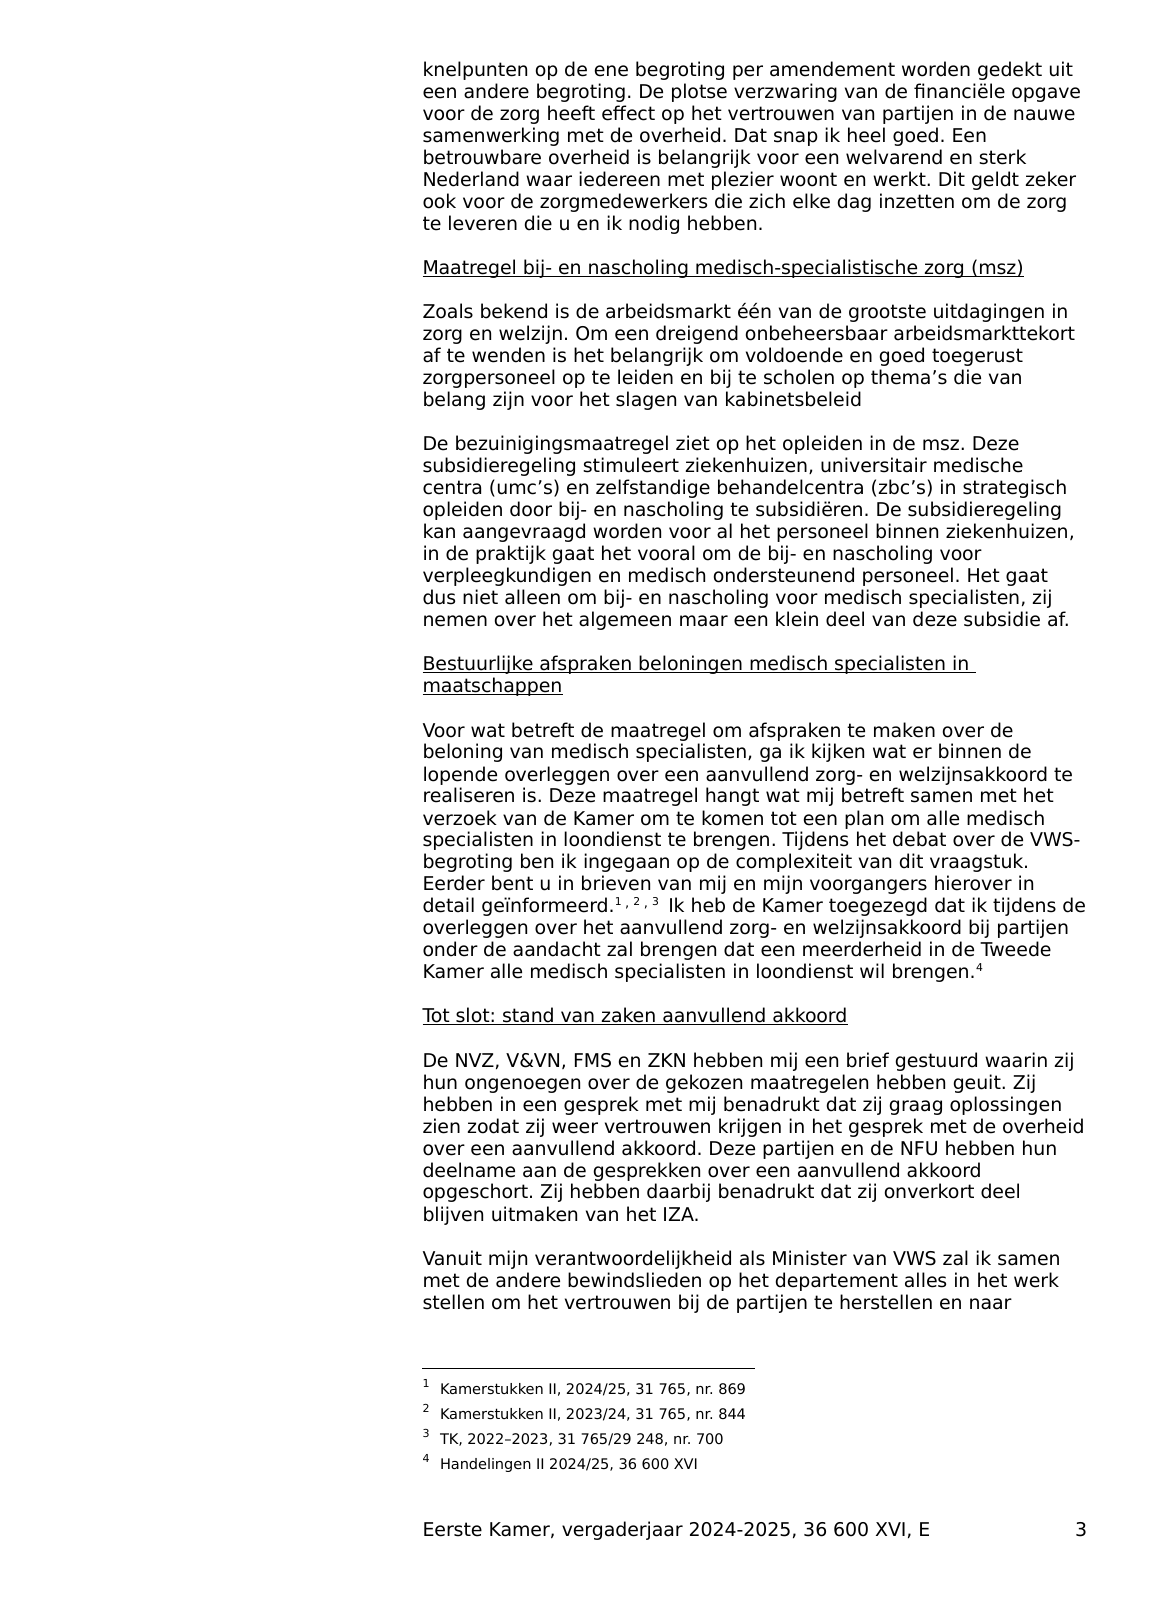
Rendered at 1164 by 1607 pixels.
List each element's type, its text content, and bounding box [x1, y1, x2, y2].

subtitle Maatregel bij- en nascholing medisch-specialistische zorg (msz) [422, 257, 1087, 279]
subtitle Bestuurlijke afspraken beloningen medisch specialisten in maatschappen [422, 653, 1087, 697]
text Handelingen II 2024/25, 36 600 XVI [422, 1452, 1087, 1474]
subtitle Tot slot: stand van zaken aanvullend akkoord [422, 1005, 1087, 1027]
text Kamerstukken II, 2024/25, 31 765, nr. 869 [422, 1377, 1087, 1399]
text Kamerstukken II, 2023/24, 31 765, nr. 844 [422, 1402, 1087, 1424]
text Vanuit mijn verantwoordelijkheid als Minister van VWS zal ik samen met de andere bewindslieden op het departement alles in het werk stellen om het vertrouwen bij de partijen te herstellen en naar [422, 1248, 1087, 1313]
text Zoals bekend is de arbeidsmarkt één van de grootste uitdagingen in zorg en welzijn. Om een dreigend onbeheersbaar arbeidsmarkttekort af te wenden is het belangrijk om voldoende en goed toegerust zorgpersoneel op te leiden en bij te scholen op thema’s die van belang zijn voor het slagen van kabinetsbeleid [422, 301, 1087, 411]
text Voor wat betreft de maatregel om afspraken te maken over de beloning van medisch specialisten, ga ik kijken wat er binnen de lopende overleggen over een aanvullend zorg- en welzijnsakkoord te realiseren is. Deze maatregel hangt wat mij betreft samen met het verzoek van de Kamer om te komen tot een plan om alle medisch specialisten in loondienst te brengen. Tijdens het debat over de VWS-begroting ben ik ingegaan op de complexiteit van dit vraagstuk. Eerder bent u in brieven van mij en mijn voorgangers hierover in detail geïnformeerd., , Ik heb de Kamer toegezegd dat ik tijdens de overleggen over het aanvullend zorg- en welzijnsakkoord bij partijen onder de aandacht zal brengen dat een meerderheid in de Tweede Kamer alle medisch specialisten in loondienst wil brengen. [422, 719, 1087, 983]
text knelpunten op de ene begroting per amendement worden gedekt uit een andere begroting. De plotse verzwaring van de financiële opgave voor de zorg heeft effect op het vertrouwen van partijen in de nauwe samenwerking met de overheid. Dat snap ik heel goed. Een betrouwbare overheid is belangrijk voor een welvarend en sterk Nederland waar iedereen met plezier woont en werkt. Dit geldt zeker ook voor de zorgmedewerkers die zich elke dag inzetten om de zorg te leveren die u en ik nodig hebben. [422, 59, 1087, 235]
text De NVZ, V&VN, FMS en ZKN hebben mij een brief gestuurd waarin zij hun ongenoegen over de gekozen maatregelen hebben geuit. Zij hebben in een gesprek met mij benadrukt dat zij graag oplossingen zien zodat zij weer vertrouwen krijgen in het gesprek met de overheid over een aanvullend akkoord. Deze partijen en de NFU hebben hun deelname aan de gesprekken over een aanvullend akkoord opgeschort. Zij hebben daarbij benadrukt dat zij onverkort deel blijven uitmaken van het IZA. [422, 1049, 1087, 1225]
text De bezuinigingsmaatregel ziet op het opleiden in de msz. Deze subsidieregeling stimuleert ziekenhuizen, universitair medische centra (umc’s) en zelfstandige behandelcentra (zbc’s) in strategisch opleiden door bij- en nascholing te subsidiëren. De subsidieregeling kan aangevraagd worden voor al het personeel binnen ziekenhuizen, in de praktijk gaat het vooral om de bij- en nascholing voor verpleegkundigen en medisch ondersteunend personeel. Het gaat dus niet alleen om bij- en nascholing voor medisch specialisten, zij nemen over het algemeen maar een klein deel van deze subsidie af. [422, 433, 1087, 631]
text TK, 2022–2023, 31 765/29 248, nr. 700 [422, 1427, 1087, 1449]
